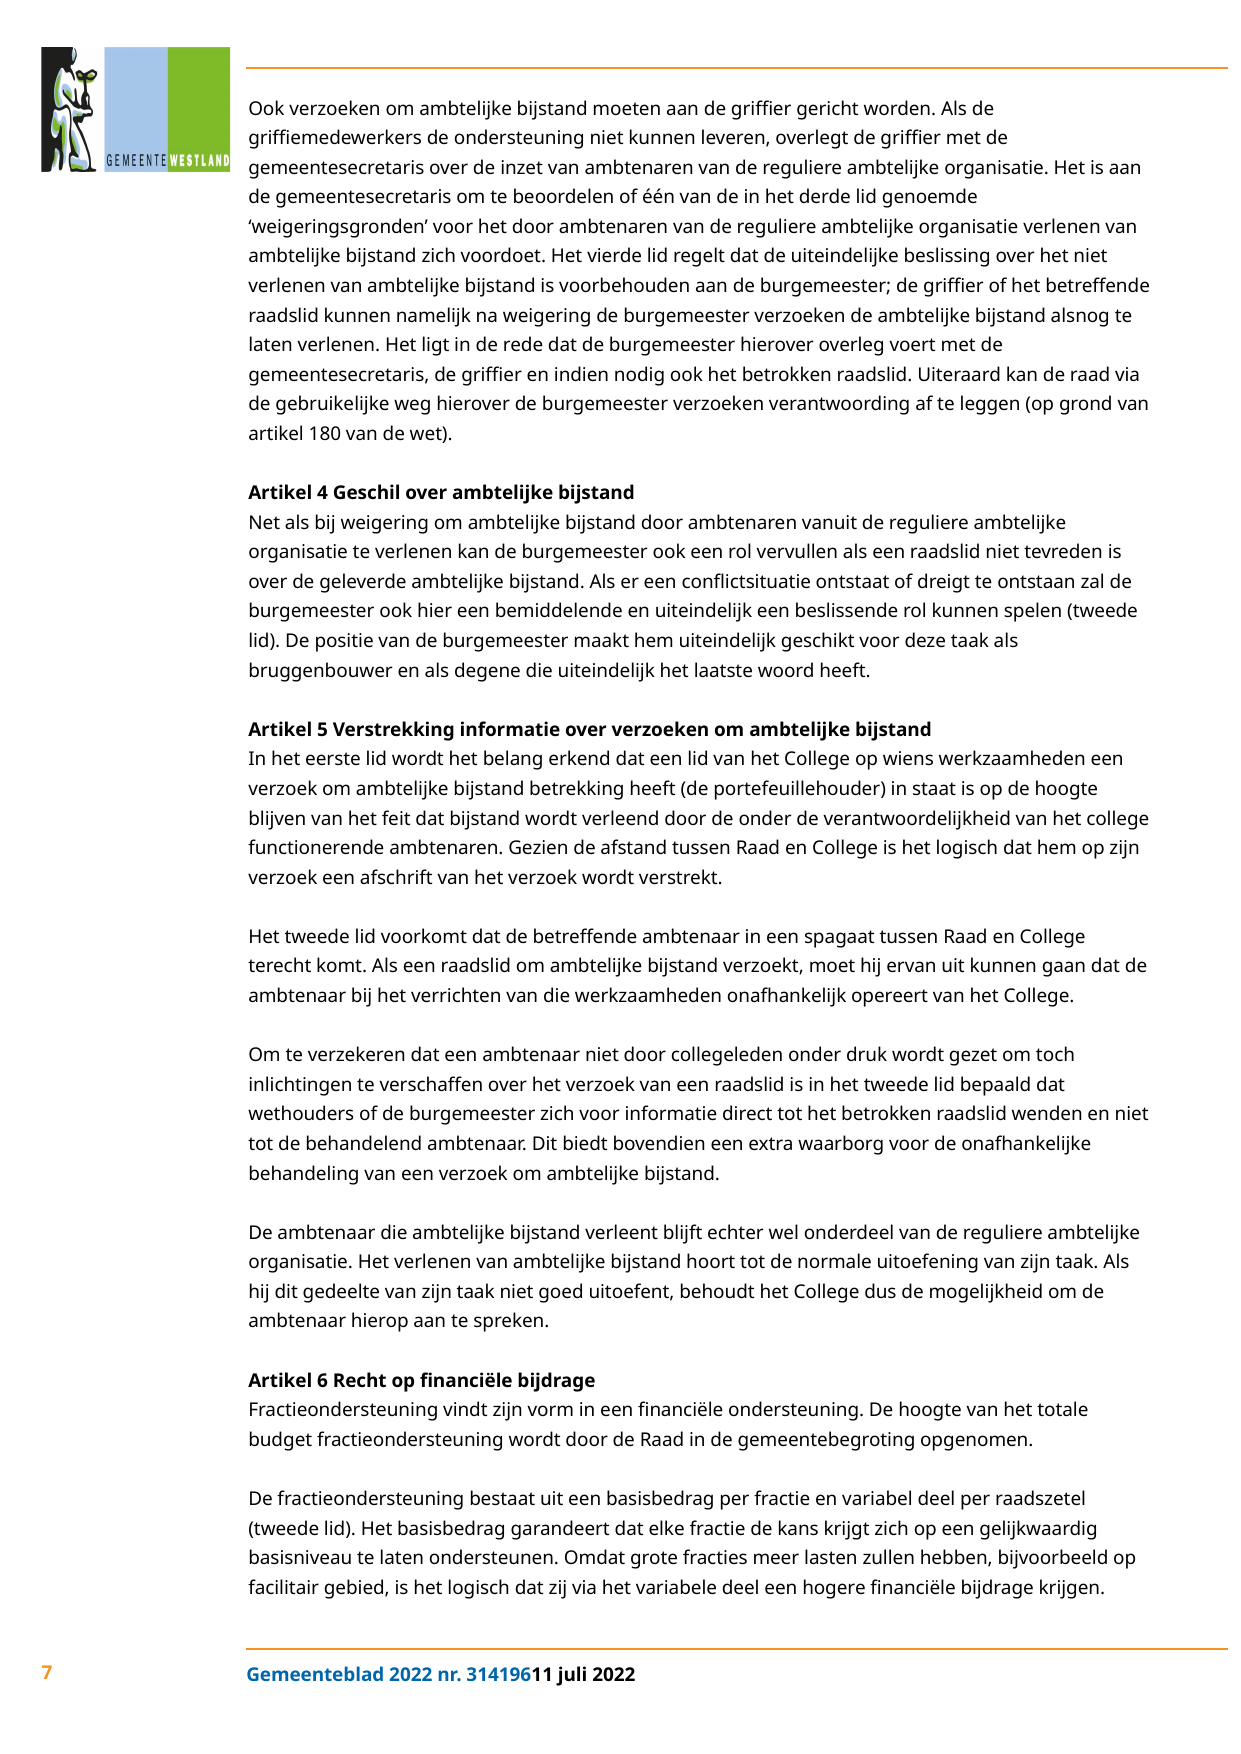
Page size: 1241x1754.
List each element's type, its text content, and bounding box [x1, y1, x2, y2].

text Fractieondersteuning vindt zijn vorm in een financiële ondersteuning. De hoogte van het totale budget fractieondersteuning wordt door de Raad in de gemeentebegroting opgenomen. [248, 1396, 1152, 1452]
text Om te verzekeren dat een ambtenaar niet door collegeleden onder druk wordt gezet om toch inlichtingen te verschaffen over het verzoek van een raadslid is in het tweede lid bepaald dat wethouders of de burgemeester zich voor informatie direct tot het betrokken raadslid wenden en niet tot de behandelend ambtenaar. Dit biedt bovendien een extra waarborg voor de onafhankelijke behandeling van een verzoek om ambtelijke bijstand. [248, 1041, 1152, 1186]
text Het tweede lid voorkomt dat de betreffende ambtenaar in een spagaat tussen Raad en College terecht komt. Als een raadslid om ambtelijke bijstand verzoekt, moet hij ervan uit kunnen gaan dat de ambtenaar bij het verrichten van die werkzaamheden onafhankelijk opereert van het College. [248, 923, 1152, 1008]
picture [41, 47, 231, 172]
text Artikel 6 Recht op financiële bijdrage [248, 1367, 1152, 1393]
text De fractieondersteuning bestaat uit een basisbedrag per fractie en variabel deel per raadszetel (tweede lid). Het basisbedrag garandeert dat elke fractie de kans krijgt zich op een gelijkwaardig basisniveau te laten ondersteunen. Omdat grote fracties meer lasten zullen hebben, bijvoorbeeld op facilitair gebied, is het logisch dat zij via het variabele deel een hogere financiële bijdrage krijgen. [248, 1485, 1152, 1600]
text In het eerste lid wordt het belang erkend dat een lid van het College op wiens werkzaamheden een verzoek om ambtelijke bijstand betrekking heeft (de portefeuillehouder) in staat is op de hoogte blijven van het feit dat bijstand wordt verleend door de onder de verantwoordelijkheid van het college functionerende ambtenaren. Gezien de afstand tussen Raad en College is het logisch dat hem op zijn verzoek een afschrift van het verzoek wordt verstrekt. [248, 746, 1152, 890]
text Artikel 4 Geschil over ambtelijke bijstand [248, 479, 1152, 505]
text Ook verzoeken om ambtelijke bijstand moeten aan de griffier gericht worden. Als de griffiemedewerkers de ondersteuning niet kunnen leveren, overlegt de griffier met de gemeentesecretaris over de inzet van ambtenaren van de reguliere ambtelijke organisatie. Het is aan de gemeentesecretaris om te beoordelen of één van de in het derde lid genoemde ‘weigeringsgronden’ voor het door ambtenaren van de reguliere ambtelijke organisatie verlenen van ambtelijke bijstand zich voordoet. Het vierde lid regelt dat de uiteindelijke beslissing over het niet verlenen van ambtelijke bijstand is voorbehouden aan de burgemeester; de griffier of het betreffende raadslid kunnen namelijk na weigering de burgemeester verzoeken de ambtelijke bijstand alsnog te laten verlenen. Het ligt in de rede dat de burgemeester hierover overleg voert met de gemeentesecretaris, de griffier en indien nodig ook het betrokken raadslid. Uiteraard kan de raad via de gebruikelijke weg hierover de burgemeester verzoeken verantwoording af te leggen (op grond van artikel 180 van de wet). [248, 95, 1152, 446]
text Net als bij weigering om ambtelijke bijstand door ambtenaren vanuit de reguliere ambtelijke organisatie te verlenen kan de burgemeester ook een rol vervullen als een raadslid niet tevreden is over de geleverde ambtelijke bijstand. Als er een conflictsituatie ontstaat of dreigt te ontstaan zal de burgemeester ook hier een bemiddelende en uiteindelijk een beslissende rol kunnen spelen (tweede lid). De positie van de burgemeester maakt hem uiteindelijk geschikt voor deze taak als bruggenbouwer en als degene die uiteindelijk het laatste woord heeft. [248, 509, 1152, 683]
text De ambtenaar die ambtelijke bijstand verleent blijft echter wel onderdeel van de reguliere ambtelijke organisatie. Het verlenen van ambtelijke bijstand hoort tot de normale uitoefening van zijn taak. Als hij dit gedeelte van zijn taak niet goed uitoefent, behoudt het College dus de mogelijkheid om de ambtenaar hierop aan te spreken. [248, 1219, 1152, 1333]
text Artikel 5 Verstrekking informatie over verzoeken om ambtelijke bijstand [248, 716, 1152, 742]
